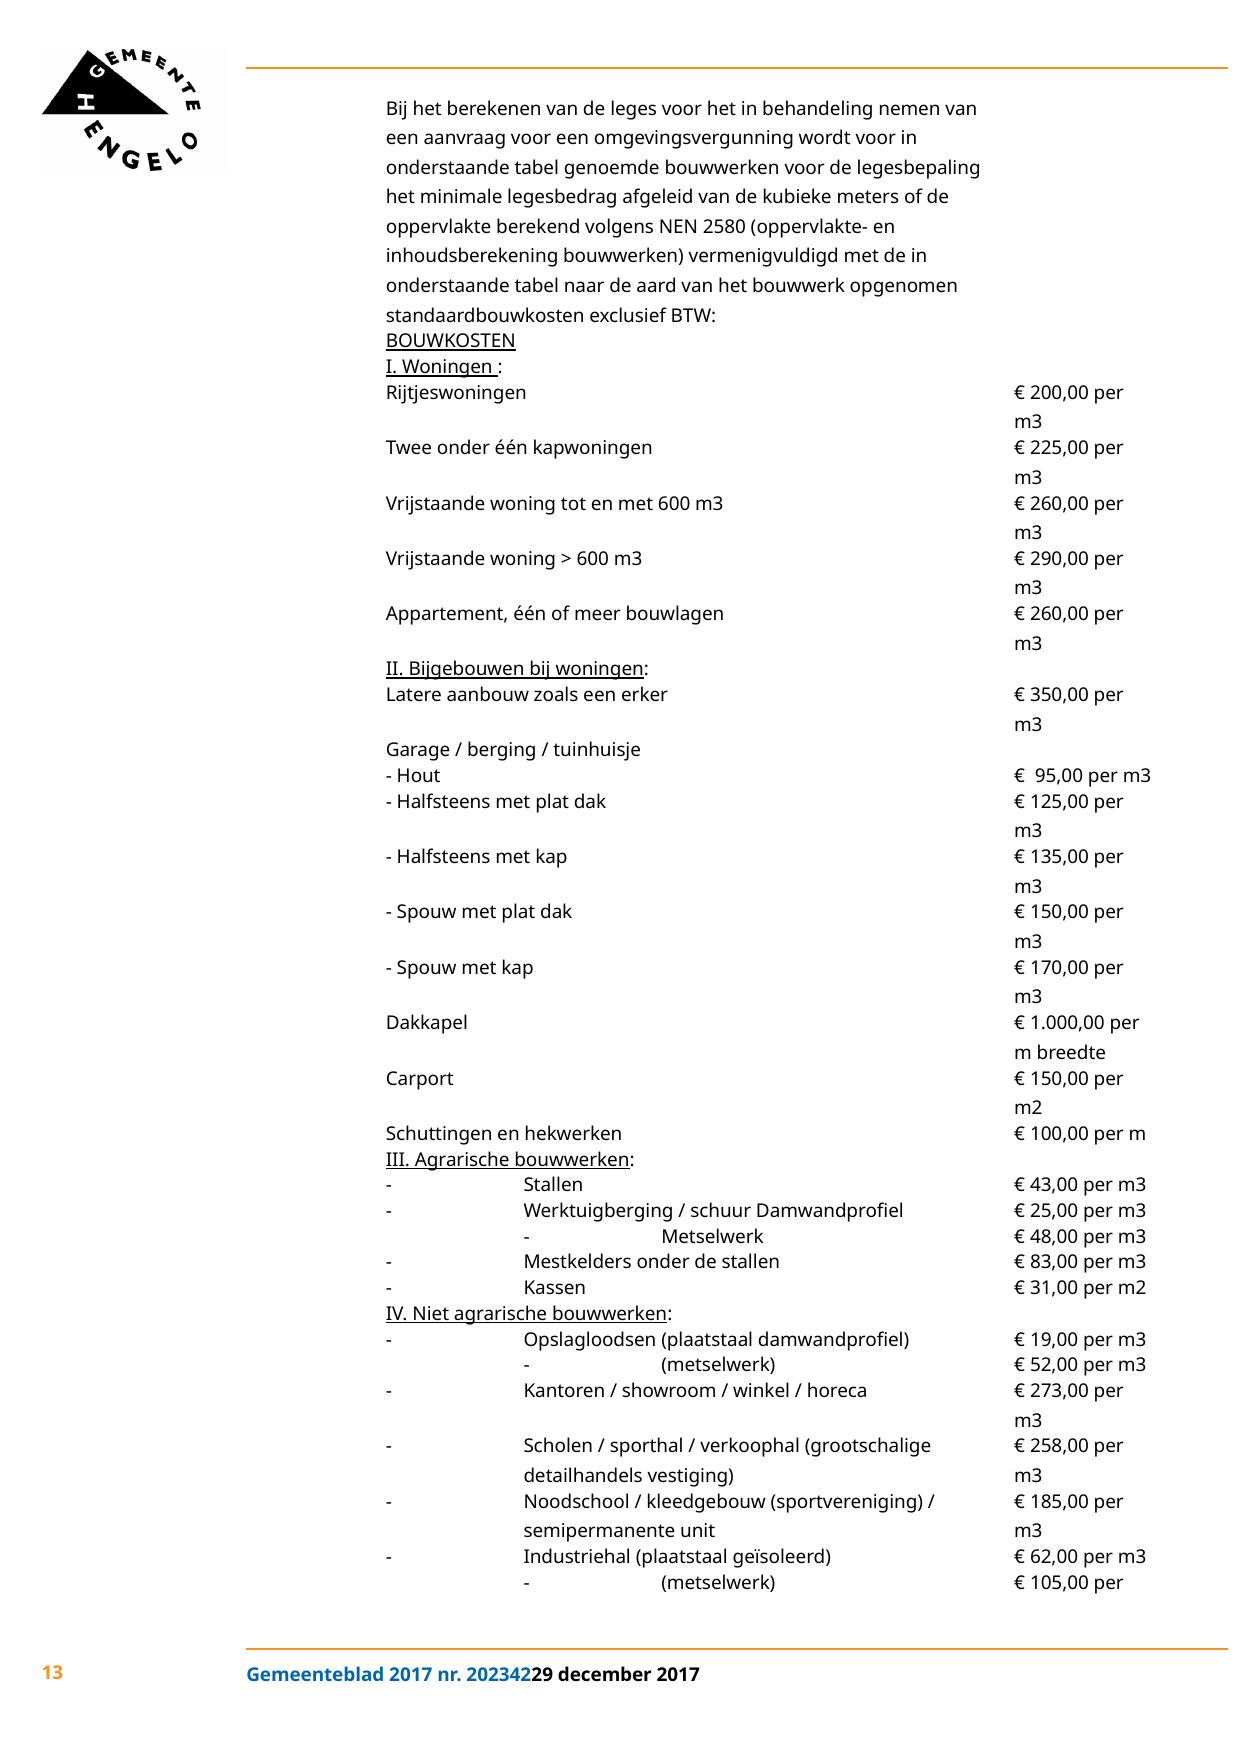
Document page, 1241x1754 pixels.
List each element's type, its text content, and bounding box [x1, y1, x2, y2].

table_cell € 273,00 per m3 [1014, 1377, 1152, 1433]
table_cell [248, 1065, 386, 1120]
table_cell Kassen [523, 1274, 1014, 1300]
table_cell € 150,00 per m2 [1014, 1065, 1152, 1120]
table_cell € 135,00 per m3 [1014, 844, 1152, 899]
table_cell - Hout [386, 763, 1014, 788]
table_cell I. Woningen : [386, 353, 1014, 379]
table_cell Vrijstaande woning tot en met 600 m3 [386, 490, 1014, 545]
table_cell € 25,00 per m3 [1014, 1197, 1152, 1223]
table_cell [386, 1569, 523, 1595]
table_cell [1014, 656, 1152, 681]
table_cell [248, 1171, 386, 1197]
table_cell Bij het berekenen van de leges voor het in behandeling nemen van een aanvraag voor een omgevingsvergunning wordt voor in onderstaande tabel genoemde bouwwerken voor de legesbepaling het minimale legesbedrag afgeleid van de kubieke meters of de oppervlakte berekend volgens NEN 2580 (oppervlakte- en inhoudsberekening bouwwerken) vermenigvuldigd met de in onderstaande tabel naar de aard van het bouwwerk opgenomen standaardbouwkosten exclusief BTW: [386, 95, 1014, 328]
table_cell Industriehal (plaatstaal geïsoleerd) [523, 1543, 1014, 1569]
table_cell [248, 788, 386, 843]
table_cell € 225,00 per m3 [1014, 434, 1152, 490]
table_cell € 200,00 per m3 [1014, 379, 1152, 434]
table_cell [248, 656, 386, 681]
table_cell [248, 95, 386, 328]
table_cell [1014, 328, 1152, 353]
table_cell [1014, 1300, 1152, 1326]
table_cell [386, 1352, 523, 1377]
table_cell [248, 328, 386, 353]
table_cell - [386, 1326, 523, 1352]
table_cell Schuttingen en hekwerken [386, 1120, 1014, 1146]
table_cell [248, 1352, 386, 1377]
table_cell [248, 954, 386, 1009]
table_cell Kantoren / showroom / winkel / horeca [523, 1377, 1014, 1433]
table_cell € 105,00 per [1014, 1569, 1152, 1595]
table_cell [248, 899, 386, 954]
table_cell BOUWKOSTEN [386, 328, 1014, 353]
picture [41, 47, 231, 172]
table_cell - [523, 1569, 661, 1595]
table_cell € 150,00 per m3 [1014, 899, 1152, 954]
table_cell € 350,00 per m3 [1014, 681, 1152, 737]
table_cell € 31,00 per m2 [1014, 1274, 1152, 1300]
table_cell (metselwerk) [661, 1569, 1014, 1595]
table_cell € 83,00 per m3 [1014, 1249, 1152, 1274]
table_cell - [386, 1433, 523, 1488]
table_cell € 170,00 per m3 [1014, 954, 1152, 1009]
table_cell € 1.000,00 per m breedte [1014, 1009, 1152, 1065]
table_cell € 290,00 per m3 [1014, 545, 1152, 600]
table_cell Rijtjeswoningen [386, 379, 1014, 434]
table_cell [248, 1009, 386, 1065]
table_cell [248, 545, 386, 600]
table_cell € 125,00 per m3 [1014, 788, 1152, 843]
table_cell Twee onder één kapwoningen [386, 434, 1014, 490]
table_cell - Spouw met plat dak [386, 899, 1014, 954]
table_cell Vrijstaande woning > 600 m3 [386, 545, 1014, 600]
table_cell [248, 844, 386, 899]
table_cell € 260,00 per m3 [1014, 600, 1152, 656]
table_cell [248, 353, 386, 379]
table_cell € 19,00 per m3 [1014, 1326, 1152, 1352]
table_cell [248, 1120, 386, 1146]
table_cell - Spouw met kap [386, 954, 1014, 1009]
table_cell - Halfsteens met kap [386, 844, 1014, 899]
table_cell - [523, 1352, 661, 1377]
table_cell [248, 1326, 386, 1352]
table_cell [1014, 95, 1152, 328]
table_cell Scholen / sporthal / verkoophal (grootschalige detailhandels vestiging) [523, 1433, 1014, 1488]
table_cell - [386, 1543, 523, 1569]
table_cell [248, 737, 386, 762]
table_cell [1014, 353, 1152, 379]
table_cell [1014, 1146, 1152, 1171]
table_cell [248, 1300, 386, 1326]
table_cell Mestkelders onder de stallen [523, 1249, 1014, 1274]
table_cell [248, 1146, 386, 1171]
table_cell [248, 1274, 386, 1300]
table_cell [248, 600, 386, 656]
table_cell [248, 1197, 386, 1223]
table_cell II. Bijgebouwen bij woningen: [386, 656, 1014, 681]
table_cell Noodschool / kleedgebouw (sportvereniging) / semipermanente unit [523, 1488, 1014, 1543]
table_cell III. Agrarische bouwwerken: [386, 1146, 1014, 1171]
table_cell Latere aanbouw zoals een erker [386, 681, 1014, 737]
table_cell Opslagloodsen (plaatstaal damwandprofiel) [523, 1326, 1014, 1352]
table_cell € 62,00 per m3 [1014, 1543, 1152, 1569]
table_cell (metselwerk) [661, 1352, 1014, 1377]
table_cell [248, 434, 386, 490]
table_cell Werktuigberging / schuur Damwandprofiel [523, 1197, 1014, 1223]
table_cell - [386, 1274, 523, 1300]
table_cell IV. Niet agrarische bouwwerken: [386, 1300, 1014, 1326]
table_cell [386, 1223, 523, 1249]
table_cell - [386, 1377, 523, 1433]
table_cell € 260,00 per m3 [1014, 490, 1152, 545]
table_cell [248, 763, 386, 788]
table_cell [248, 1543, 386, 1569]
table_cell Carport [386, 1065, 1014, 1120]
table_cell Appartement, één of meer bouwlagen [386, 600, 1014, 656]
table_cell € 185,00 per m3 [1014, 1488, 1152, 1543]
table_cell Stallen [523, 1171, 1014, 1197]
table_cell [1014, 737, 1152, 762]
table_cell € 100,00 per m [1014, 1120, 1152, 1146]
table_cell € 258,00 per m3 [1014, 1433, 1152, 1488]
table_cell [248, 1249, 386, 1274]
table_cell [248, 1569, 386, 1595]
table_cell Dakkapel [386, 1009, 1014, 1065]
table_cell Metselwerk [661, 1223, 1014, 1249]
table_cell - [386, 1171, 523, 1197]
table_cell Garage / berging / tuinhuisje [386, 737, 1014, 762]
table_cell - [386, 1249, 523, 1274]
table_cell € 52,00 per m3 [1014, 1352, 1152, 1377]
table_cell - [523, 1223, 661, 1249]
table_cell [248, 379, 386, 434]
table_cell - [386, 1488, 523, 1543]
table_cell € 48,00 per m3 [1014, 1223, 1152, 1249]
table_cell [248, 1488, 386, 1543]
table_cell [248, 1377, 386, 1433]
table_cell [248, 681, 386, 737]
table_cell - Halfsteens met plat dak [386, 788, 1014, 843]
table_cell [248, 1433, 386, 1488]
table_cell [248, 1223, 386, 1249]
table_cell € 95,00 per m3 [1014, 763, 1152, 788]
table_cell [248, 490, 386, 545]
table_cell - [386, 1197, 523, 1223]
table_cell € 43,00 per m3 [1014, 1171, 1152, 1197]
